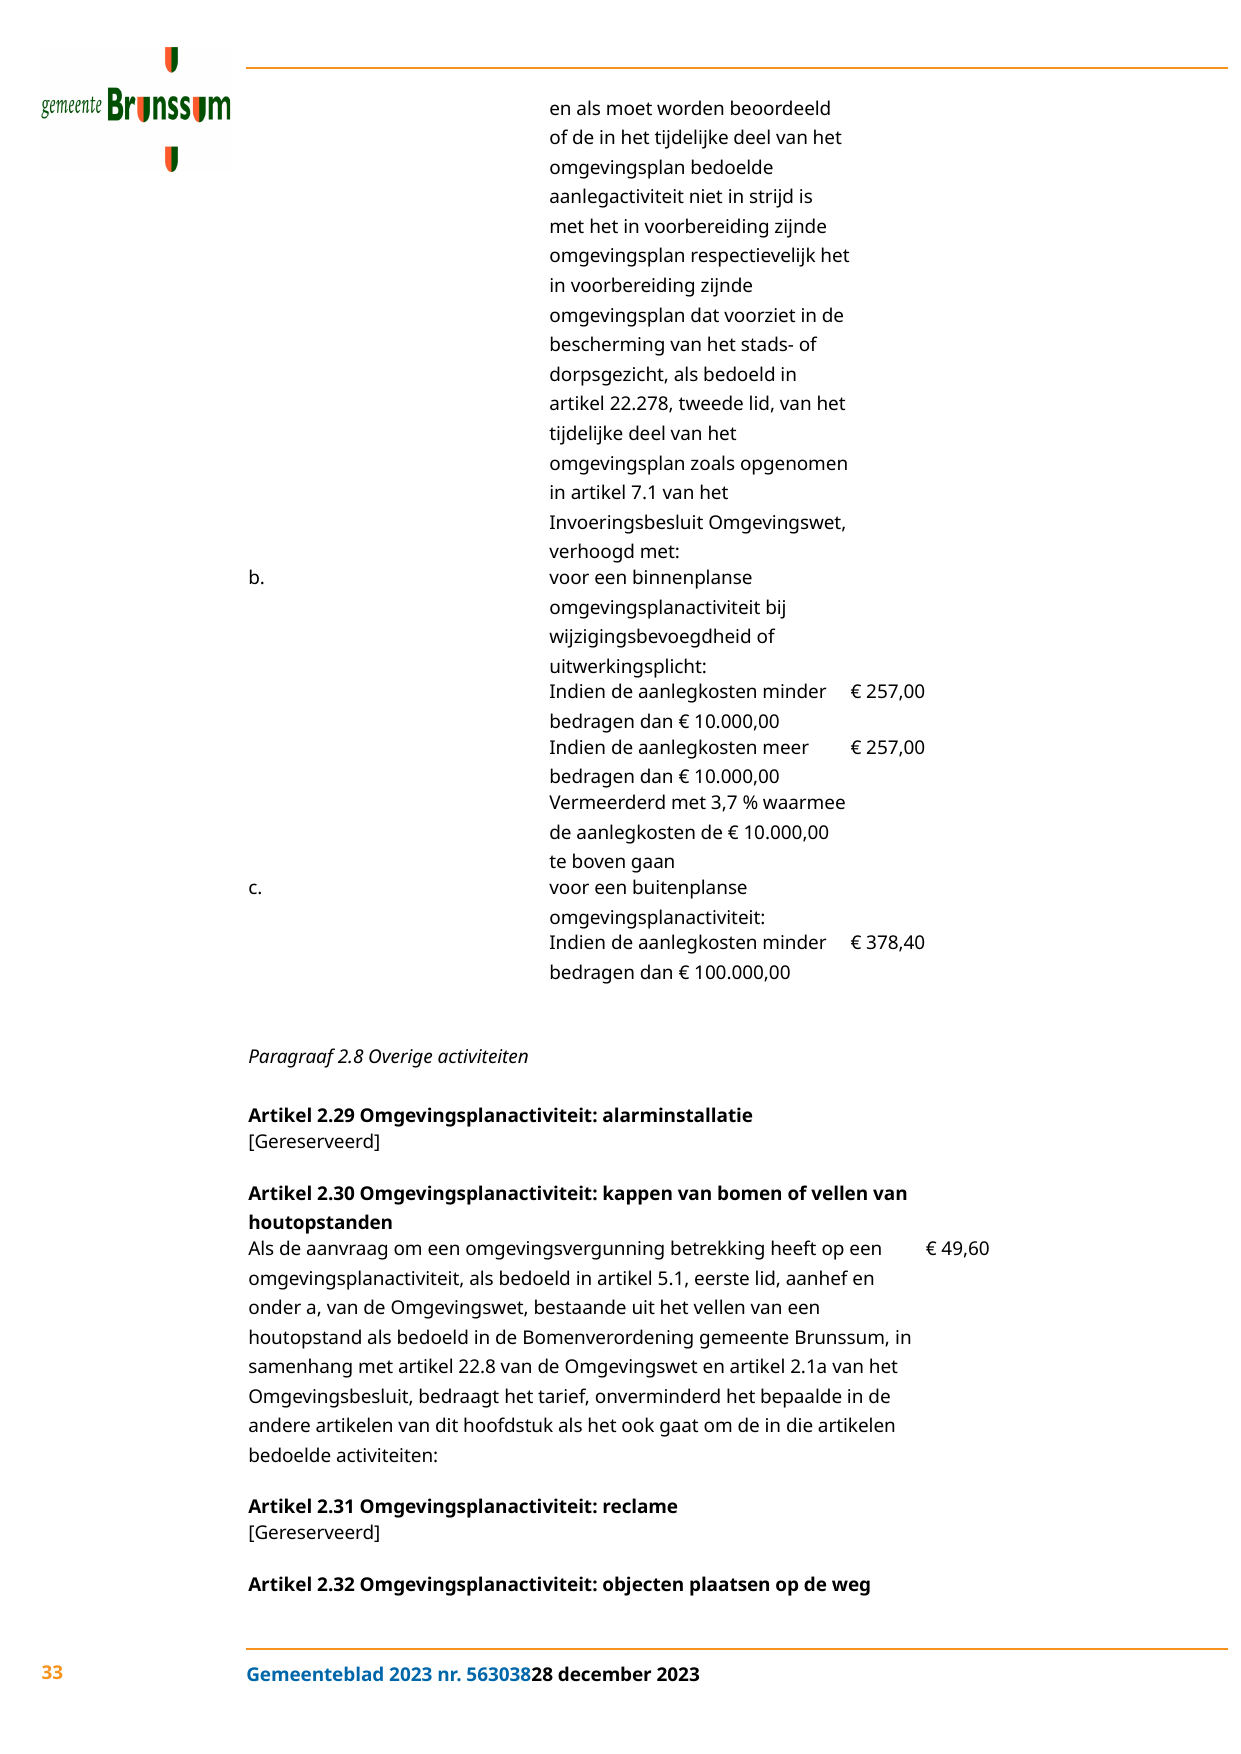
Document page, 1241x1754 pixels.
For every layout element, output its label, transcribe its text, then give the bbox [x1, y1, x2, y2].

table_cell [248, 95, 549, 564]
table_cell [850, 95, 1152, 564]
table_cell € 378,40 [850, 930, 1152, 985]
table_cell Indien de aanlegkosten meer bedragen dan € 10.000,00 [549, 734, 850, 789]
text Paragraaf 2.8 Overige activiteiten [248, 1043, 1152, 1069]
table_cell Vermeerderd met 3,7 % waarmee de aanlegkosten de € 10.000,00 te boven gaan [549, 789, 850, 874]
table_cell voor een buitenplanse omgevingsplanactiviteit: [549, 874, 850, 929]
table_cell b. [248, 564, 549, 679]
table_cell [926, 1545, 1152, 1571]
table_cell [549, 985, 850, 1011]
table_cell [248, 1468, 1152, 1494]
table_cell [850, 564, 1152, 679]
table_cell [926, 1494, 1152, 1519]
table_cell € 257,00 [850, 679, 1152, 734]
table_cell en als moet worden beoordeeld of de in het tijdelijke deel van het omgevingsplan bedoelde aanlegactiviteit niet in strijd is met het in voorbereiding zijnde omgevingsplan respectievelijk het in voorbereiding zijnde omgevingsplan dat voorziet in de bescherming van het stads- of dorpsgezicht, als bedoeld in artikel 22.278, tweede lid, van het tijdelijke deel van het omgevingsplan zoals opgenomen in artikel 7.1 van het Invoeringsbesluit Omgevingswet, verhoogd met: [549, 95, 850, 564]
table_cell Artikel 2.31 Omgevingsplanactiviteit: reclame [248, 1494, 926, 1519]
table_cell [926, 1520, 1152, 1545]
table_cell [850, 874, 1152, 929]
table_cell [926, 1180, 1152, 1235]
table_cell [926, 1129, 1152, 1154]
table_cell [926, 1571, 1152, 1597]
table_cell voor een binnenplanse omgevingsplanactiviteit bij wijzigingsbevoegdheid of uitwerkingsplicht: [549, 564, 850, 679]
table_cell [926, 1154, 1152, 1180]
table_cell Als de aanvraag om een omgevingsvergunning betrekking heeft op een omgevingsplanactiviteit, als bedoeld in artikel 5.1, eerste lid, aanhef en onder a, van de Omgevingswet, bestaande uit het vellen van een houtopstand als bedoeld in de Bomenverordening gemeente Brunssum, in samenhang met artikel 22.8 van de Omgevingswet en artikel 2.1a van het Omgevingsbesluit, bedraagt het tarief, onverminderd het bepaalde in de andere artikelen van dit hoofdstuk als het ook gaat om de in die artikelen bedoelde activiteiten: [248, 1235, 926, 1468]
table_cell [248, 930, 549, 985]
table_cell [474, 1545, 926, 1571]
table_cell c. [248, 874, 549, 929]
table_cell [248, 1545, 474, 1571]
table_cell Indien de aanlegkosten minder bedragen dan € 10.000,00 [549, 679, 850, 734]
table_cell [Gereserveerd] [248, 1520, 926, 1545]
table_cell [850, 789, 1152, 874]
picture [41, 47, 231, 172]
table_cell [248, 1154, 926, 1180]
table_cell € 49,60 [926, 1235, 1152, 1468]
table_header Artikel 2.29 Omgevingsplanactiviteit: alarminstallatie [248, 1103, 926, 1128]
table_cell Indien de aanlegkosten minder bedragen dan € 100.000,00 [549, 930, 850, 985]
table_cell Artikel 2.30 Omgevingsplanactiviteit: kappen van bomen of vellen van houtopstanden [248, 1180, 926, 1235]
table_cell [850, 985, 1152, 1011]
table_cell Artikel 2.32 Omgevingsplanactiviteit: objecten plaatsen op de weg [248, 1571, 926, 1597]
table_cell [248, 985, 549, 1011]
table_header [926, 1103, 1152, 1128]
table_cell € 257,00 [850, 734, 1152, 789]
table_cell [248, 679, 549, 734]
table_cell [248, 789, 549, 874]
table_cell [248, 734, 549, 789]
table_cell [Gereserveerd] [248, 1129, 926, 1154]
